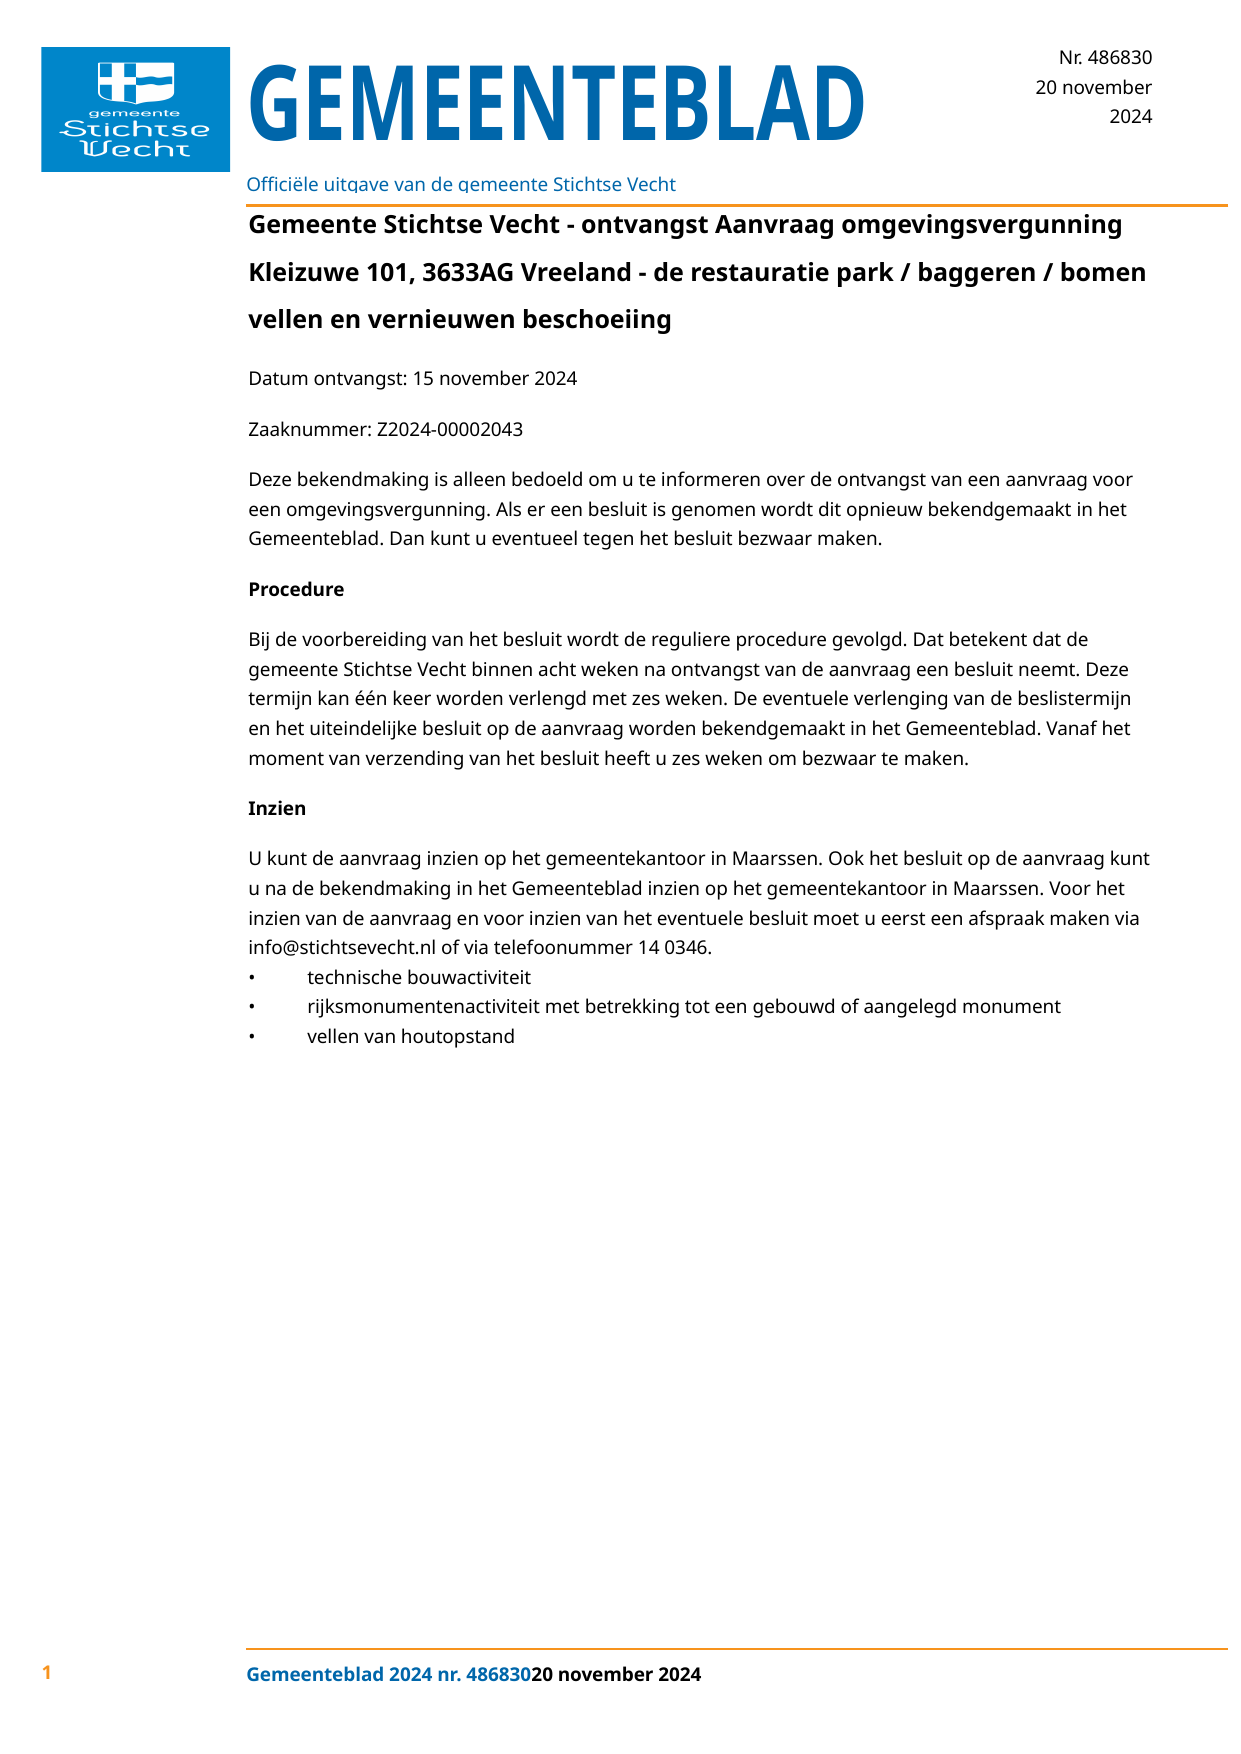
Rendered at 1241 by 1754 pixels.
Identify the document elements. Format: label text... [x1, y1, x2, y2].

text Inzien [248, 795, 1152, 821]
picture [137, 63, 174, 103]
text U kunt de aanvraag inzien op het gemeentekantoor in Maarssen. Ook het besluit op de aanvraag kunt u na de bekendmaking in het Gemeenteblad inzien op het gemeentekantoor in Maarssen. Voor het inzien van de aanvraag en voor inzien van het eventuele besluit moet u eerst een afspraak maken via info@stichtsevecht.nl of via telefoonummer 14 0346. [248, 846, 1152, 960]
text Deze bekendmaking is alleen bedoeld om u te informeren over de ontvangst van een aanvraag voor een omgevingsvergunning. Als er een besluit is genomen wordt dit opnieuw bekendgemaakt in het Gemeenteblad. Dan kunt u eventueel tegen het besluit bezwaar maken. [248, 466, 1152, 551]
text Zaaknummer: Z2024-00002043 [248, 416, 1152, 442]
list technische bouwactiviteit [248, 964, 1152, 989]
text Datum ontvangst: 15 november 2024 [248, 366, 1152, 391]
picture [99, 63, 135, 101]
list vellen van houtopstand [248, 1023, 1152, 1049]
text Procedure [248, 576, 1152, 602]
list rijksmonumentenactiviteit met betrekking tot een gebouwd of aangelegd monument [248, 993, 1152, 1019]
text Gemeente Stichtse Vecht - ontvangst Aanvraag omgevingsvergunning Kleizuwe 101, 3633AG Vreeland - de restauratie park / baggeren / bomen vellen en vernieuwen beschoeiing [248, 207, 1152, 336]
text Bij de voorbereiding van het besluit wordt de reguliere procedure gevolgd. Dat betekent dat de gemeente Stichtse Vecht binnen acht weken na ontvangst van de aanvraag een besluit neemt. Deze termijn kan één keer worden verlengd met zes weken. De eventuele verlenging van de beslistermijn en het uiteindelijke besluit op de aanvraag worden bekendgemaakt in het Gemeenteblad. Vanaf het moment van verzending van het besluit heeft u zes weken om bezwaar te maken. [248, 626, 1152, 770]
